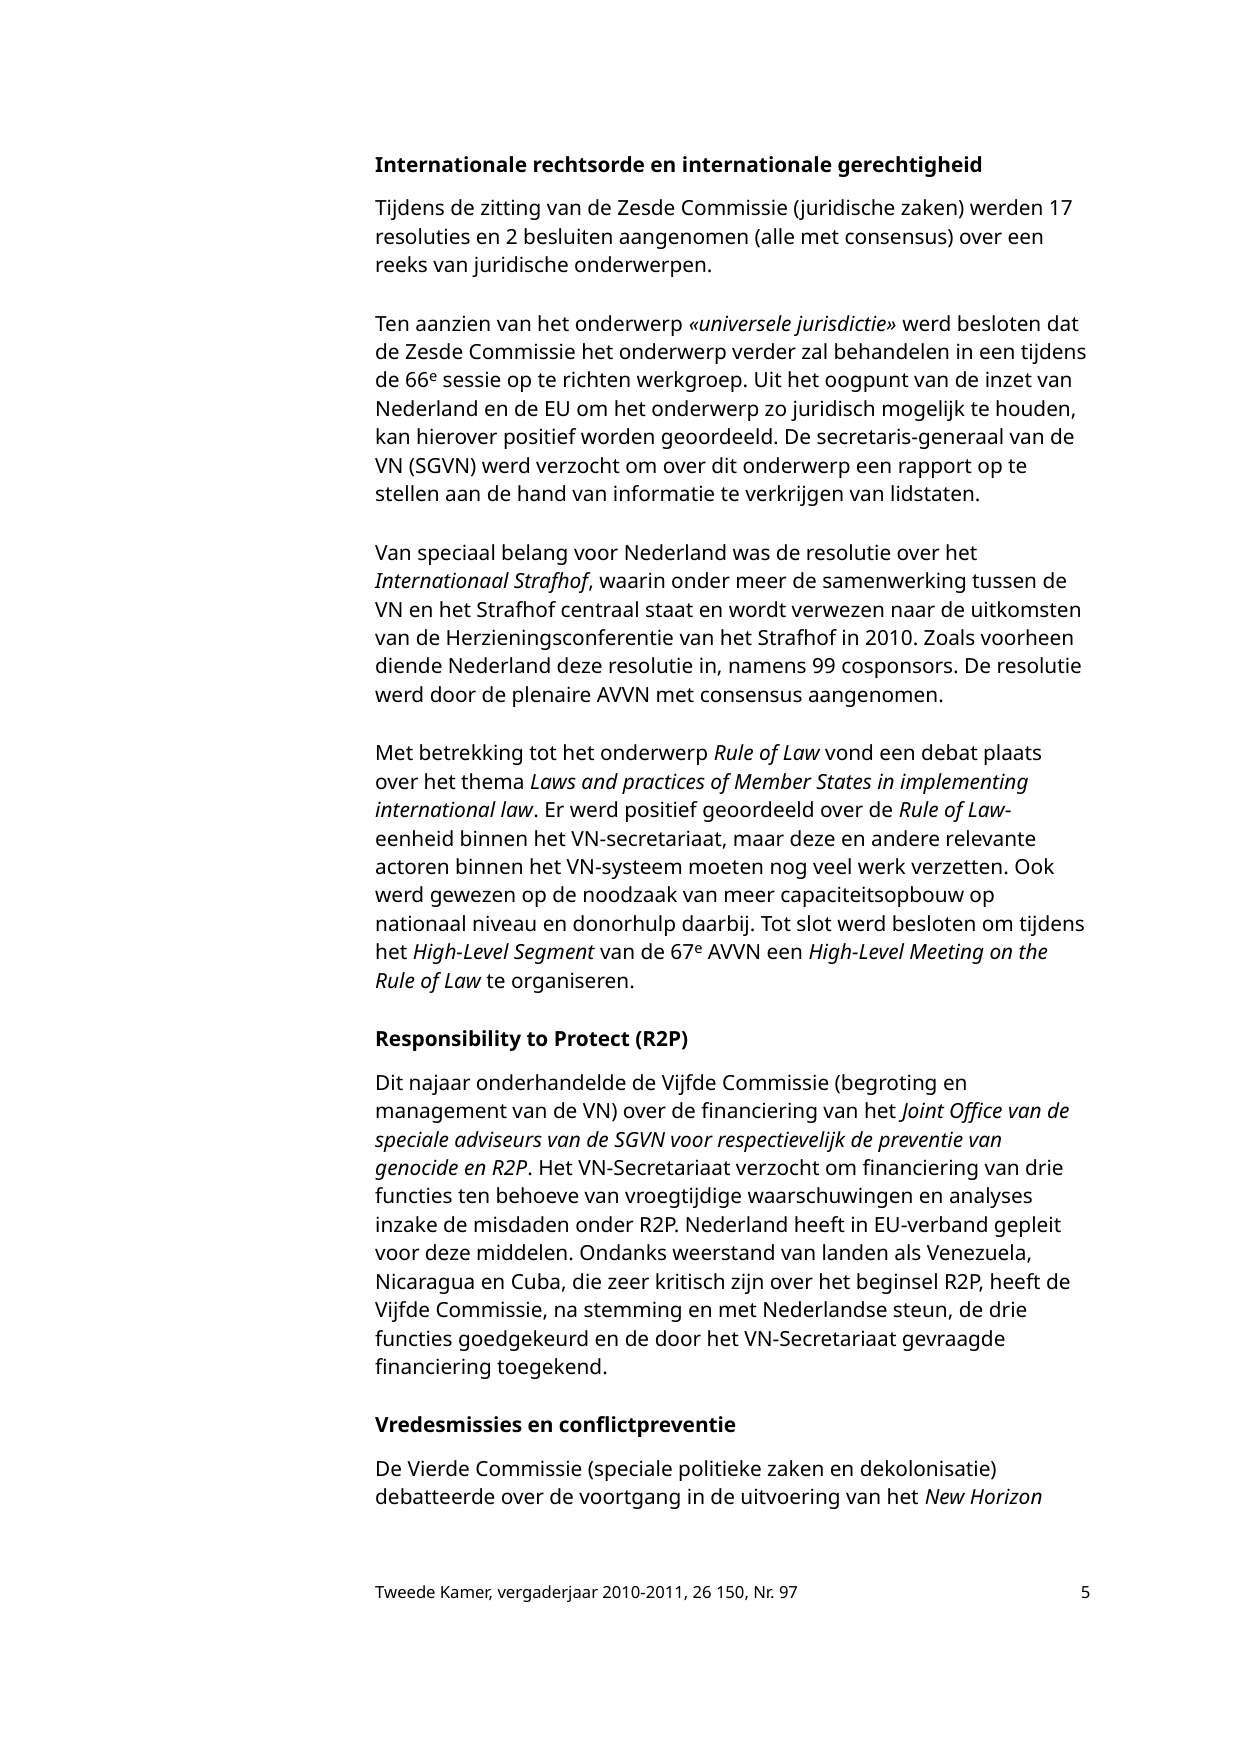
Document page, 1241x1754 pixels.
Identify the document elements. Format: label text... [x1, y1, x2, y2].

text Van speciaal belang voor Nederland was de resolutie over het Internationaal Strafhof, waarin onder meer de samenwerking tussen de VN en het Strafhof centraal staat en wordt verwezen naar de uitkomsten van de Herzieningsconferentie van het Strafhof in 2010. Zoals voorheen diende Nederland deze resolutie in, namens 99 cosponsors. De resolutie werd door de plenaire AVVN met consensus aangenomen. [375, 538, 1090, 708]
text Dit najaar onderhandelde de Vijfde Commissie (begroting en management van de VN) over de financiering van het Joint Office van de speciale adviseurs van de SGVN voor respectievelijk de preventie van genocide en R2P. Het VN-Secretariaat verzocht om financiering van drie functies ten behoeve van vroegtijdige waarschuwingen en analyses inzake de misdaden onder R2P. Nederland heeft in EU-verband gepleit voor deze middelen. Ondanks weerstand van landen als Venezuela, Nicaragua en Cuba, die zeer kritisch zijn over het beginsel R2P, heeft de Vijfde Commissie, na stemming en met Nederlandse steun, de drie functies goedgekeurd en de door het VN-Secretariaat gevraagde financiering toegekend. [375, 1068, 1090, 1381]
text Vredesmissies en conflictpreventie [375, 1411, 1090, 1439]
text Ten aanzien van het onderwerp «universele jurisdictie» werd besloten dat de Zesde Commissie het onderwerp verder zal behandelen in een tijdens de 66e sessie op te richten werkgroep. Uit het oogpunt van de inzet van Nederland en de EU om het onderwerp zo juridisch mogelijk te houden, kan hierover positief worden geoordeeld. De secretaris-generaal van de VN (SGVN) werd verzocht om over dit onderwerp een rapport op te stellen aan de hand van informatie te verkrijgen van lidstaten. [375, 309, 1090, 508]
text Responsibility to Protect (R2P) [375, 1024, 1090, 1053]
text Internationale rechtsorde en internationale gerechtigheid [375, 150, 1090, 178]
text Tijdens de zitting van de Zesde Commissie (juridische zaken) werden 17 resoluties en 2 besluiten aangenomen (alle met consensus) over een reeks van juridische onderwerpen. [375, 193, 1090, 279]
text Met betrekking tot het onderwerp Rule of Law vond een debat plaats over het thema Laws and practices of Member States in implementing international law. Er werd positief geoordeeld over de Rule of Law-eenheid binnen het VN-secretariaat, maar deze en andere relevante actoren binnen het VN-systeem moeten nog veel werk verzetten. Ook werd gewezen op de noodzaak van meer capaciteitsopbouw op nationaal niveau en donorhulp daarbij. Tot slot werd besloten om tijdens het High-Level Segment van de 67e AVVN een High-Level Meeting on the Rule of Law te organiseren. [375, 738, 1090, 994]
text De Vierde Commissie (speciale politieke zaken en dekolonisatie) debatteerde over de voortgang in de uitvoering van het New Horizon [375, 1454, 1090, 1511]
